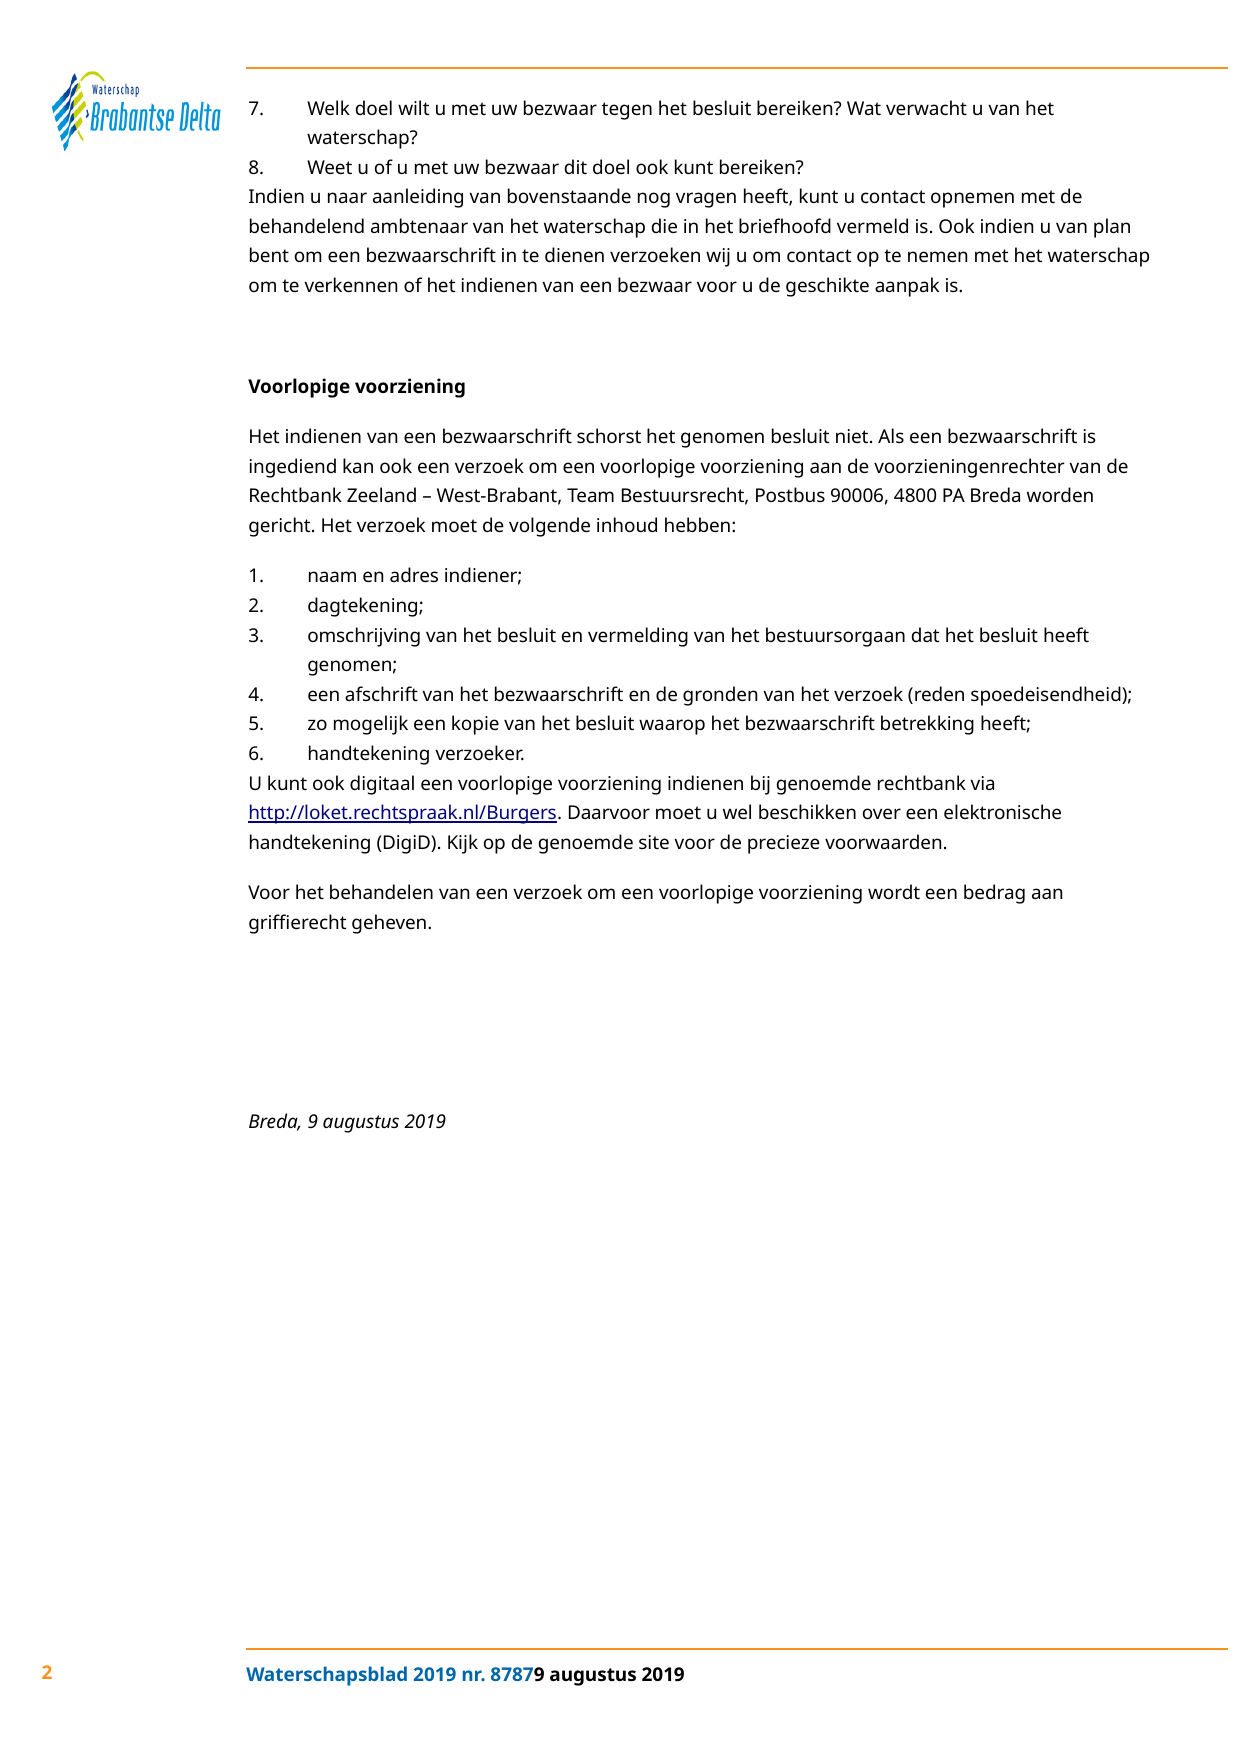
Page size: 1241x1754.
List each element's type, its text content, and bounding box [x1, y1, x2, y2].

list Weet u of u met uw bezwaar dit doel ook kunt bereiken? [248, 154, 1152, 180]
list een afschrift van het bezwaarschrift en de gronden van het verzoek (reden spoedeisendheid); [248, 681, 1152, 707]
list omschrijving van het besluit en vermelding van het bestuursorgaan dat het besluit heeft genomen; [248, 622, 1152, 677]
text Voorlopige voorziening [248, 373, 1152, 399]
list zo mogelijk een kopie van het besluit waarop het bezwaarschrift betrekking heeft; [248, 711, 1152, 736]
text U kunt ook digitaal een voorlopige voorziening indienen bij genoemde rechtbank via http://loket.rechtspraak.nl/Burgers. Daarvoor moet u wel beschikken over een elektronische handtekening (DigiD). Kijk op de genoemde site voor de precieze voorwaarden. [248, 770, 1152, 855]
list handtekening verzoeker. [248, 740, 1152, 766]
list dagtekening; [248, 592, 1152, 618]
text Voor het behandelen van een verzoek om een voorlopige voorziening wordt een bedrag aan griffierecht geheven. [248, 879, 1152, 935]
list naam en adres indiener; [248, 563, 1152, 588]
picture [41, 47, 231, 172]
text Het indienen van een bezwaarschrift schorst het genomen besluit niet. Als een bezwaarschrift is ingediend kan ook een verzoek om een voorlopige voorziening aan de voorzieningenrechter van de Rechtbank Zeeland – West-Brabant, Team Bestuursrecht, Postbus 90006, 4800 PA Breda worden gericht. Het verzoek moet de volgende inhoud hebben: [248, 423, 1152, 538]
text Breda, 9 augustus 2019 [248, 1108, 1152, 1134]
text Indien u naar aanleiding van bovenstaande nog vragen heeft, kunt u contact opnemen met de behandelend ambtenaar van het waterschap die in het briefhoofd vermeld is. Ook indien u van plan bent om een bezwaarschrift in te dienen verzoeken wij u om contact op te nemen met het waterschap om te verkennen of het indienen van een bezwaar voor u de geschikte aanpak is. [248, 183, 1152, 298]
list Welk doel wilt u met uw bezwaar tegen het besluit bereiken? Wat verwacht u van het waterschap? [248, 95, 1152, 150]
